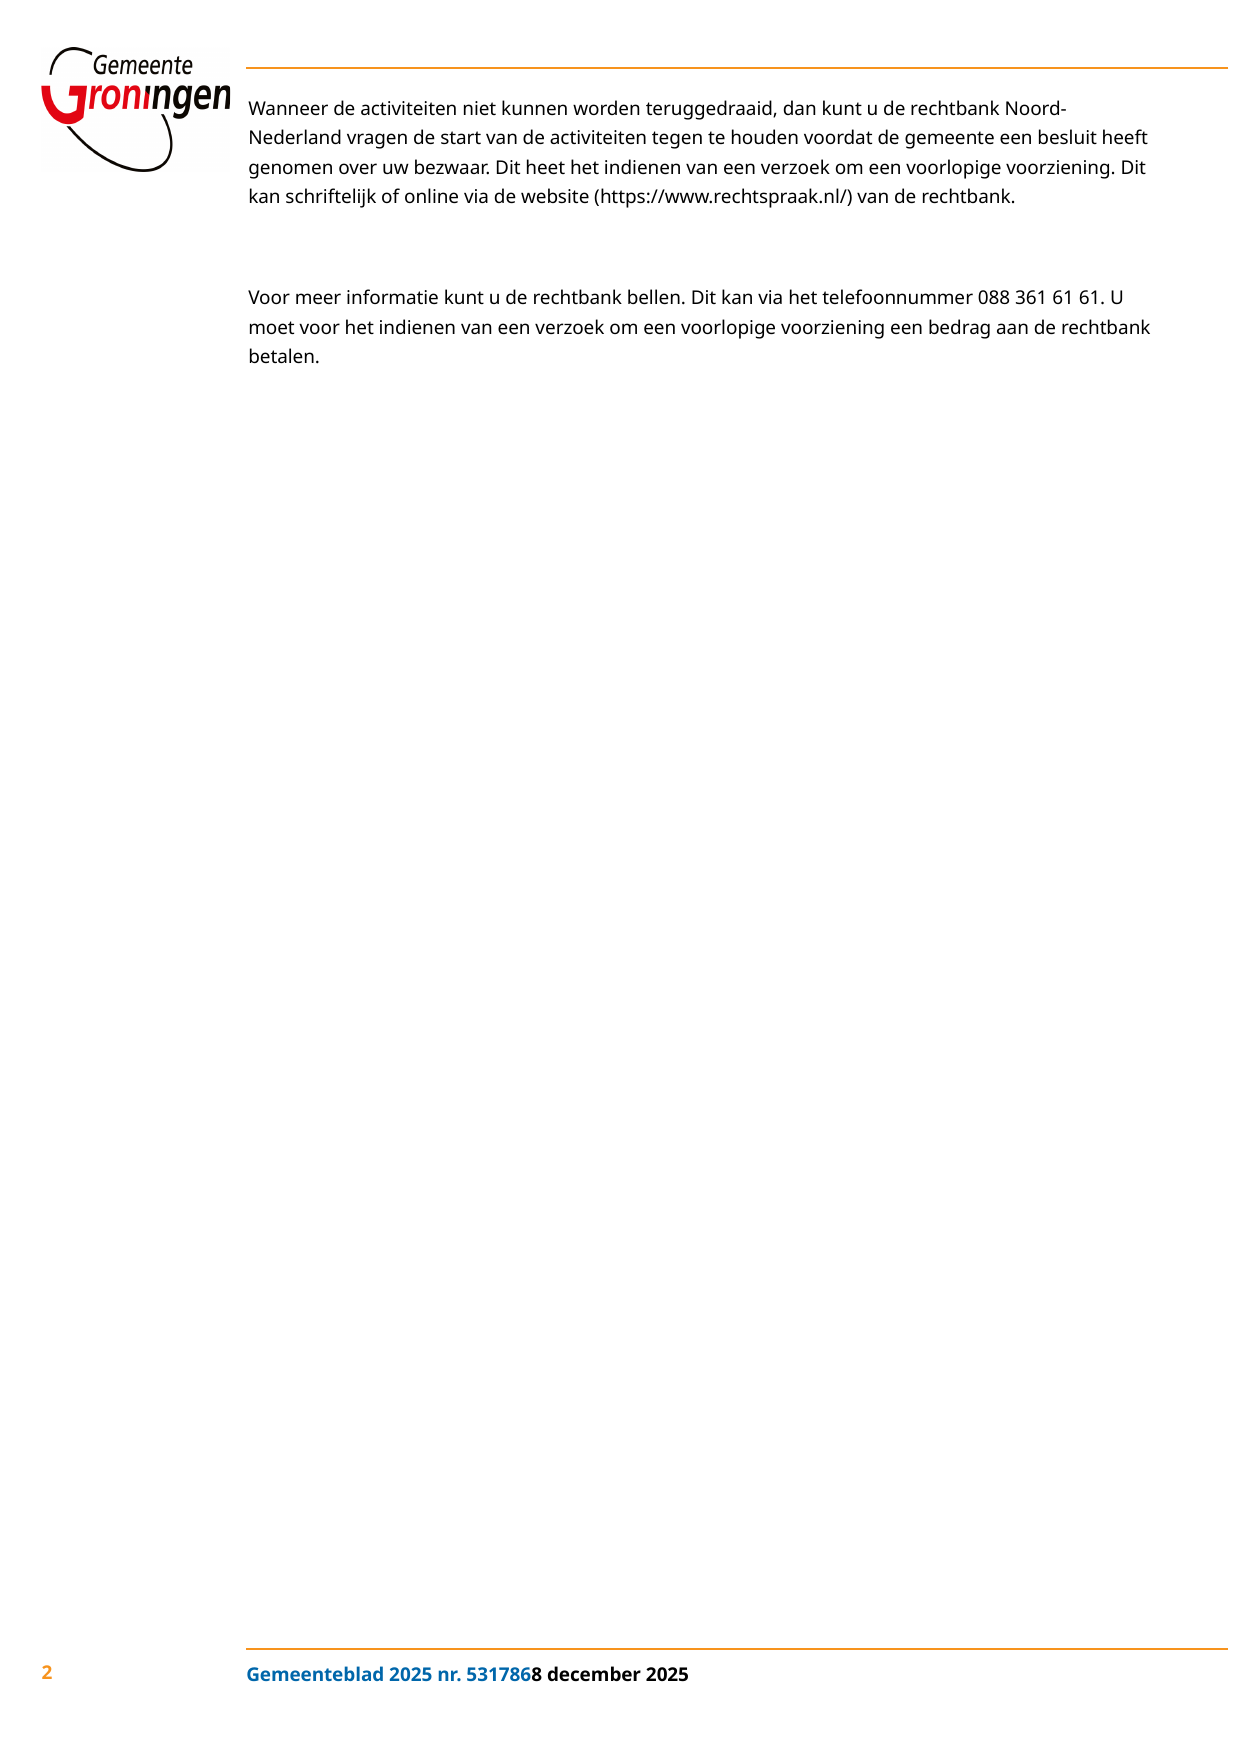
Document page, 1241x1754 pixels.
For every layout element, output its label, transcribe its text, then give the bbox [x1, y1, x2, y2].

picture [41, 47, 231, 172]
text Wanneer de activiteiten niet kunnen worden teruggedraaid, dan kunt u de rechtbank Noord-Nederland vragen de start van de activiteiten tegen te houden voordat de gemeente een besluit heeft genomen over uw bezwaar. Dit heet het indienen van een verzoek om een voorlopige voorziening. Dit kan schriftelijk of online via de website (https://www.rechtspraak.nl/) van de rechtbank. [248, 95, 1152, 209]
text Voor meer informatie kunt u de rechtbank bellen. Dit kan via het telefoonnummer 088 361 61 61. U moet voor het indienen van een verzoek om een voorlopige voorziening een bedrag aan de rechtbank betalen. [248, 284, 1152, 369]
